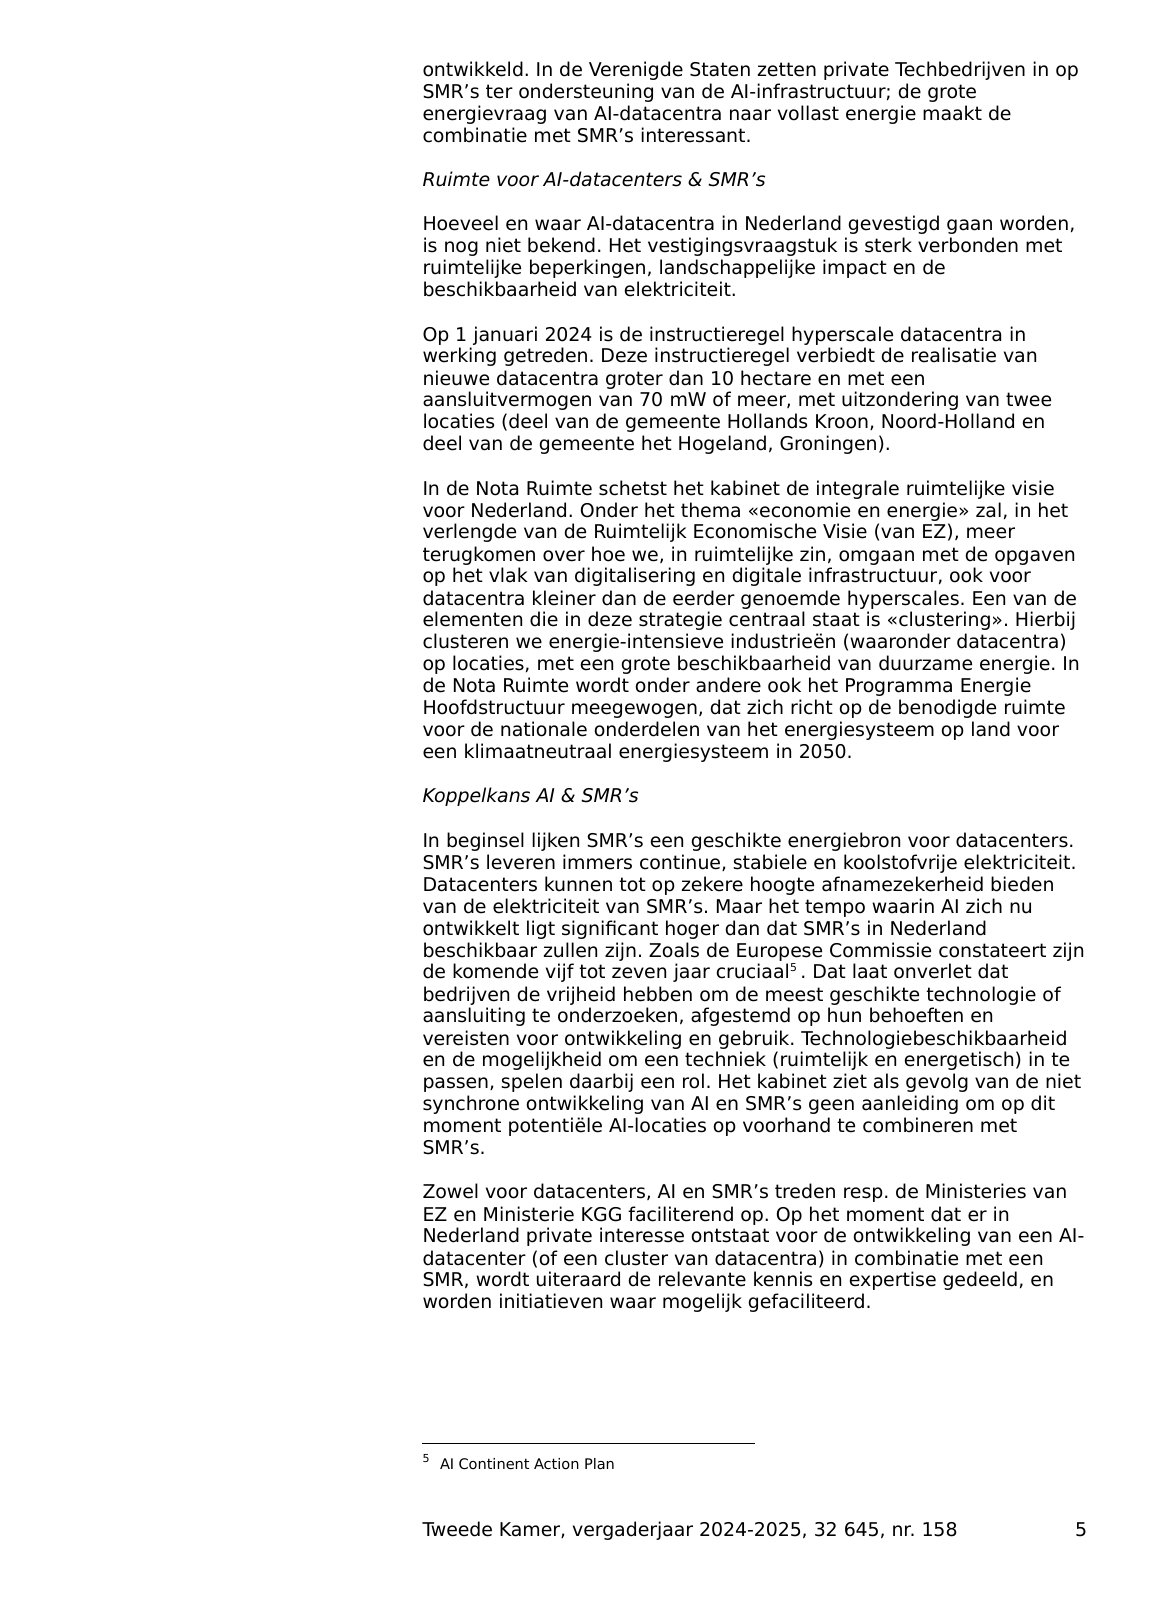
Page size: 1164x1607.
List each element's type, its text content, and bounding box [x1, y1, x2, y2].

text In de Nota Ruimte schetst het kabinet de integrale ruimtelijke visie voor Nederland. Onder het thema «economie en energie» zal, in het verlengde van de Ruimtelijk Economische Visie (van EZ), meer terugkomen over hoe we, in ruimtelijke zin, omgaan met de opgaven op het vlak van digitalisering en digitale infrastructuur, ook voor datacentra kleiner dan de eerder genoemde hyperscales. Een van de elementen die in deze strategie centraal staat is «clustering». Hierbij clusteren we energie-intensieve industrieën (waaronder datacentra) op locaties, met een grote beschikbaarheid van duurzame energie. In de Nota Ruimte wordt onder andere ook het Programma Energie Hoofdstructuur meegewogen, dat zich richt op de benodigde ruimte voor de nationale onderdelen van het energiesysteem op land voor een klimaatneutraal energiesysteem in 2050. [422, 477, 1087, 763]
text Hoeveel en waar AI-datacentra in Nederland gevestigd gaan worden, is nog niet bekend. Het vestigingsvraagstuk is sterk verbonden met ruimtelijke beperkingen, landschappelijke impact en de beschikbaarheid van elektriciteit. [422, 213, 1087, 301]
text Zowel voor datacenters, AI en SMR’s treden resp. de Ministeries van EZ en Ministerie KGG faciliterend op. Op het moment dat er in Nederland private interesse ontstaat voor de ontwikkeling van een AI-datacenter (of een cluster van datacentra) in combinatie met een SMR, wordt uiteraard de relevante kennis en expertise gedeeld, en worden initiatieven waar mogelijk gefaciliteerd. [422, 1181, 1087, 1313]
text AI Continent Action Plan [422, 1452, 1087, 1474]
subtitle Ruimte voor AI-datacenters & SMR’s [422, 169, 1087, 191]
text Op 1 januari 2024 is de instructieregel hyperscale datacentra in werking getreden. Deze instructieregel verbiedt de realisatie van nieuwe datacentra groter dan 10 hectare en met een aansluitvermogen van 70 mW of meer, met uitzondering van twee locaties (deel van de gemeente Hollands Kroon, Noord-Holland en deel van de gemeente het Hogeland, Groningen). [422, 323, 1087, 455]
subtitle Koppelkans AI & SMR’s [422, 785, 1087, 807]
text ontwikkeld. In de Verenigde Staten zetten private Techbedrijven in op SMR’s ter ondersteuning van de AI-infrastructuur; de grote energievraag van AI-datacentra naar vollast energie maakt de combinatie met SMR’s interessant. [422, 59, 1087, 147]
text In beginsel lijken SMR’s een geschikte energiebron voor datacenters. SMR’s leveren immers continue, stabiele en koolstofvrije elektriciteit. Datacenters kunnen tot op zekere hoogte afnamezekerheid bieden van de elektriciteit van SMR’s. Maar het tempo waarin AI zich nu ontwikkelt ligt significant hoger dan dat SMR’s in Nederland beschikbaar zullen zijn. Zoals de Europese Commissie constateert zijn de komende vijf tot zeven jaar cruciaal. Dat laat onverlet dat bedrijven de vrijheid hebben om de meest geschikte technologie of aansluiting te onderzoeken, afgestemd op hun behoeften en vereisten voor ontwikkeling en gebruik. Technologiebeschikbaarheid en de mogelijkheid om een techniek (ruimtelijk en energetisch) in te passen, spelen daarbij een rol. Het kabinet ziet als gevolg van de niet synchrone ontwikkeling van AI en SMR’s geen aanleiding om op dit moment potentiële AI-locaties op voorhand te combineren met SMR’s. [422, 829, 1087, 1159]
